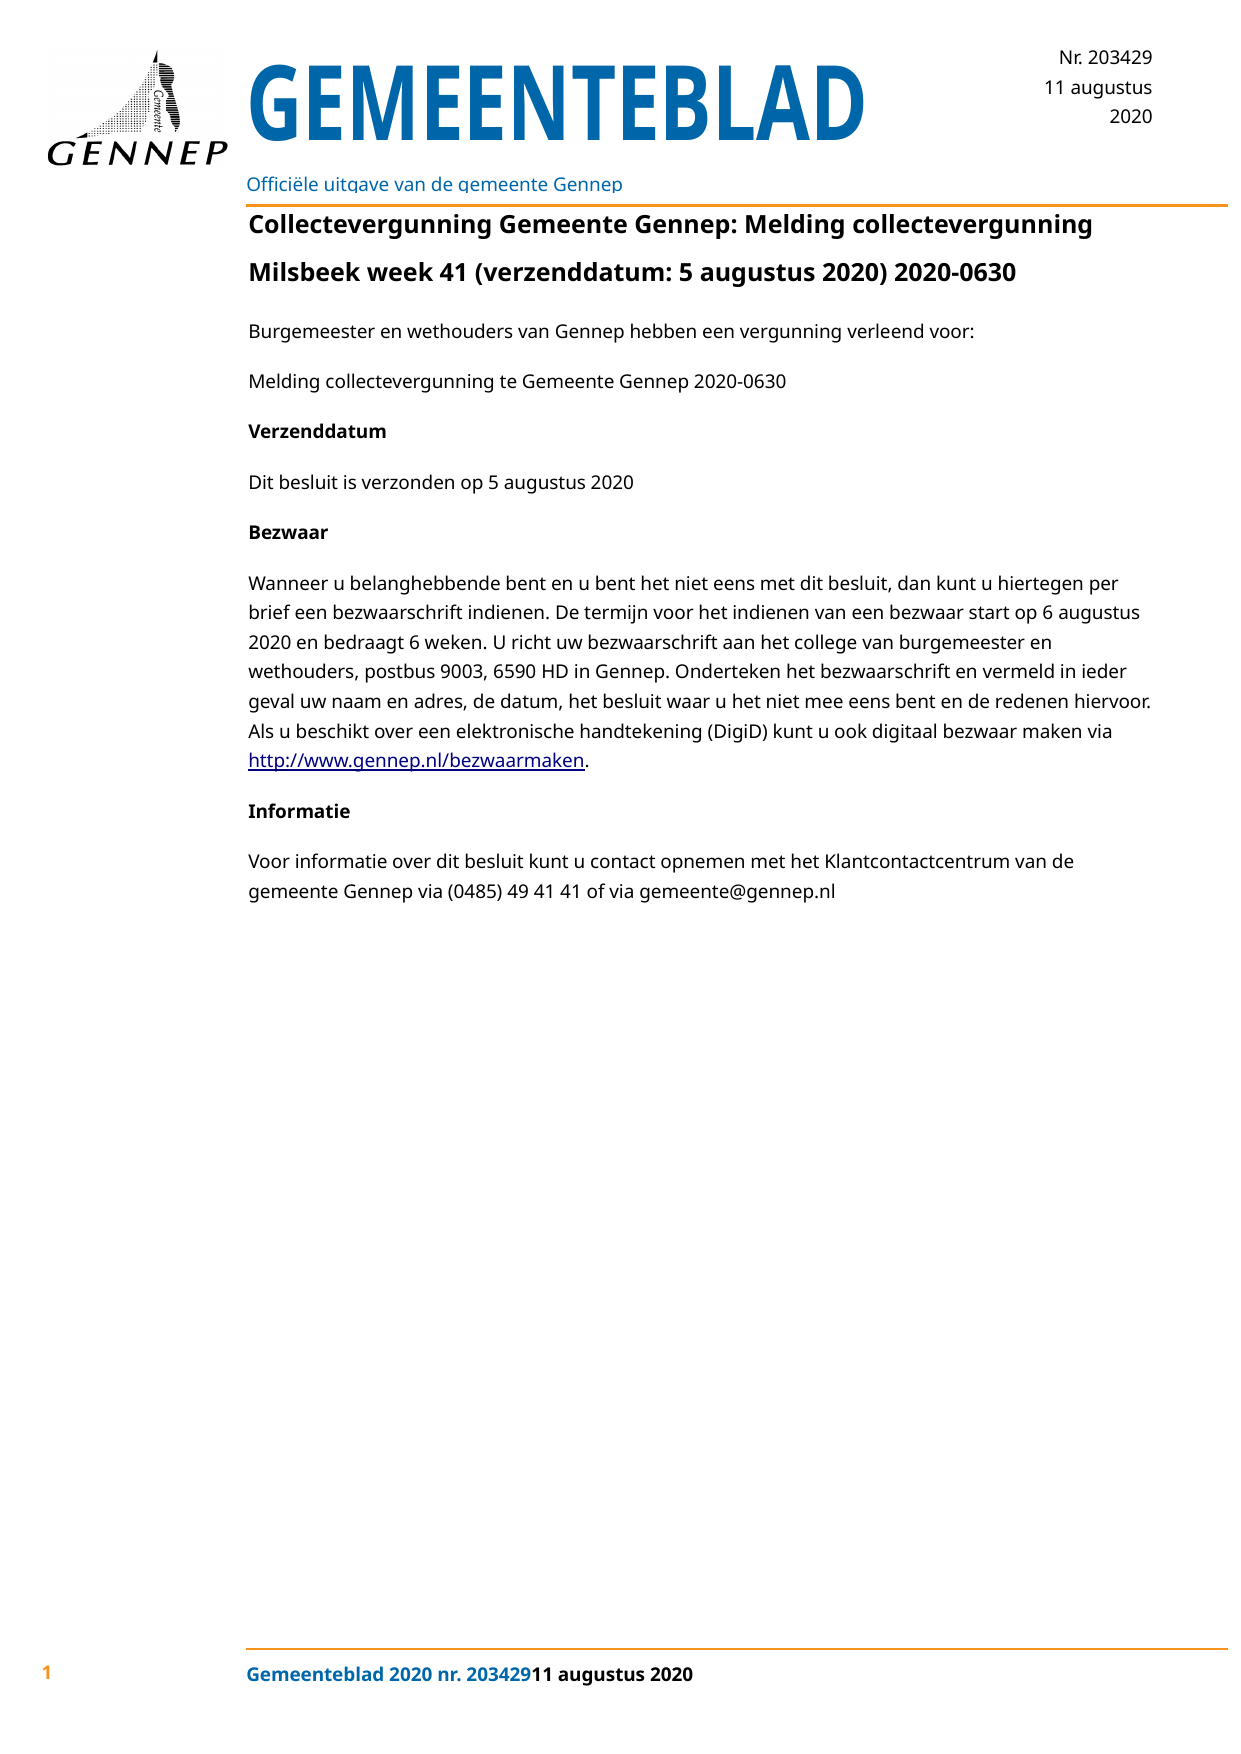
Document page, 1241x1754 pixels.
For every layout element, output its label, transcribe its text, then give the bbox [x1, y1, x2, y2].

text Wanneer u belanghebbende bent en u bent het niet eens met dit besluit, dan kunt u hiertegen per brief een bezwaarschrift indienen. De termijn voor het indienen van een bezwaar start op 6 augustus 2020 en bedraagt 6 weken. U richt uw bezwaarschrift aan het college van burgemeester en wethouders, postbus 9003, 6590 HD in Gennep. Onderteken het bezwaarschrift en vermeld in ieder geval uw naam en adres, de datum, het besluit waar u het niet mee eens bent en de redenen hiervoor. Als u beschikt over een elektronische handtekening (DigiD) kunt u ook digitaal bezwaar maken via http://www.gennep.nl/bezwaarmaken. [248, 570, 1152, 773]
picture [41, 47, 231, 172]
text Bezwaar [248, 519, 1152, 545]
text Dit besluit is verzonden op 5 augustus 2020 [248, 469, 1152, 495]
text Melding collectevergunning te Gemeente Gennep 2020-0630 [248, 368, 1152, 394]
text Collectevergunning Gemeente Gennep: Melding collectevergunning Milsbeek week 41 (verzenddatum: 5 augustus 2020) 2020-0630 [248, 207, 1152, 288]
text Informatie [248, 798, 1152, 824]
text Voor informatie over dit besluit kunt u contact opnemen met het Klantcontactcentrum van de gemeente Gennep via (0485) 49 41 41 of via gemeente@gennep.nl [248, 848, 1152, 904]
text Burgemeester en wethouders van Gennep hebben een vergunning verleend voor: [248, 318, 1152, 344]
text Verzenddatum [248, 419, 1152, 444]
